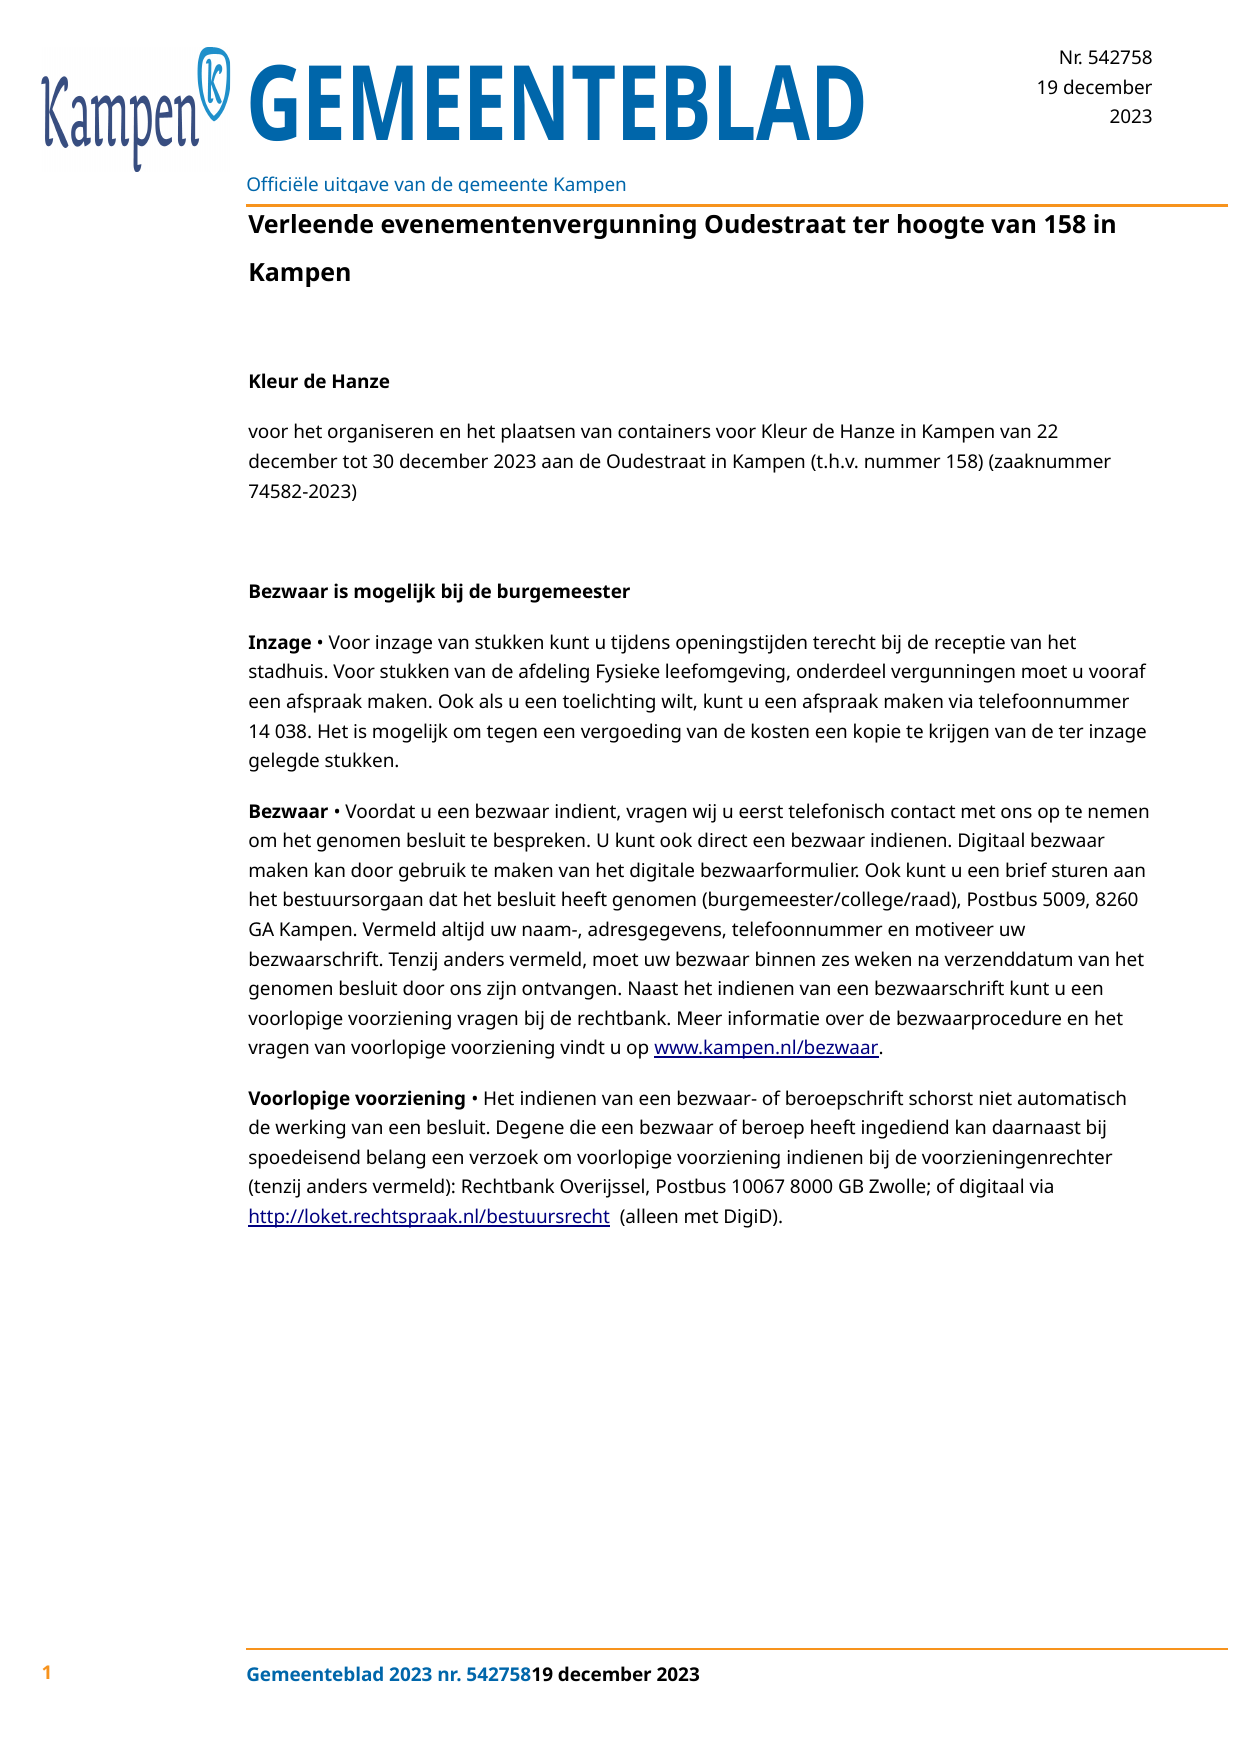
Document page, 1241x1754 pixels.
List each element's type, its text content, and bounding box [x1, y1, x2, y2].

text Voorlopige voorziening • Het indienen van een bezwaar- of beroepschrift schorst niet automatisch de werking van een besluit. Degene die een bezwaar of beroep heeft ingediend kan daarnaast bij spoedeisend belang een verzoek om voorlopige voorziening indienen bij de voorzieningenrechter (tenzij anders vermeld): Rechtbank Overijssel, Postbus 10067 8000 GB Zwolle; of digitaal via http://loket.rechtspraak.nl/bestuursrecht (alleen met DigiD). [248, 1085, 1152, 1229]
picture [41, 47, 231, 172]
text Inzage • Voor inzage van stukken kunt u tijdens openingstijden terecht bij de receptie van het stadhuis. Voor stukken van de afdeling Fysieke leefomgeving, onderdeel vergunningen moet u vooraf een afspraak maken. Ook als u een toelichting wilt, kunt u een afspraak maken via telefoonnummer 14 038. Het is mogelijk om tegen een vergoeding van de kosten een kopie te krijgen van de ter inzage gelegde stukken. [248, 629, 1152, 773]
text Bezwaar • Voordat u een bezwaar indient, vragen wij u eerst telefonisch contact met ons op te nemen om het genomen besluit te bespreken. U kunt ook direct een bezwaar indienen. Digitaal bezwaar maken kan door gebruik te maken van het digitale bezwaarformulier. Ook kunt u een brief sturen aan het bestuursorgaan dat het besluit heeft genomen (burgemeester/college/raad), Postbus 5009, 8260 GA Kampen. Vermeld altijd uw naam-, adresgegevens, telefoonnummer en motiveer uw bezwaarschrift. Tenzij anders vermeld, moet uw bezwaar binnen zes weken na verzenddatum van het genomen besluit door ons zijn ontvangen. Naast het indienen van een bezwaarschrift kunt u een voorlopige voorziening vragen bij de rechtbank. Meer informatie over de bezwaarprocedure en het vragen van voorlopige voorziening vindt u op www.kampen.nl/bezwaar. [248, 798, 1152, 1060]
text Verleende evenementenvergunning Oudestraat ter hoogte van 158 in Kampen [248, 207, 1152, 288]
text Kleur de Hanze [248, 368, 1152, 394]
text Bezwaar is mogelijk bij de burgemeester [248, 579, 1152, 604]
text voor het organiseren en het plaatsen van containers voor Kleur de Hanze in Kampen van 22 december tot 30 december 2023 aan de Oudestraat in Kampen (t.h.v. nummer 158) (zaaknummer 74582-2023) [248, 419, 1152, 504]
